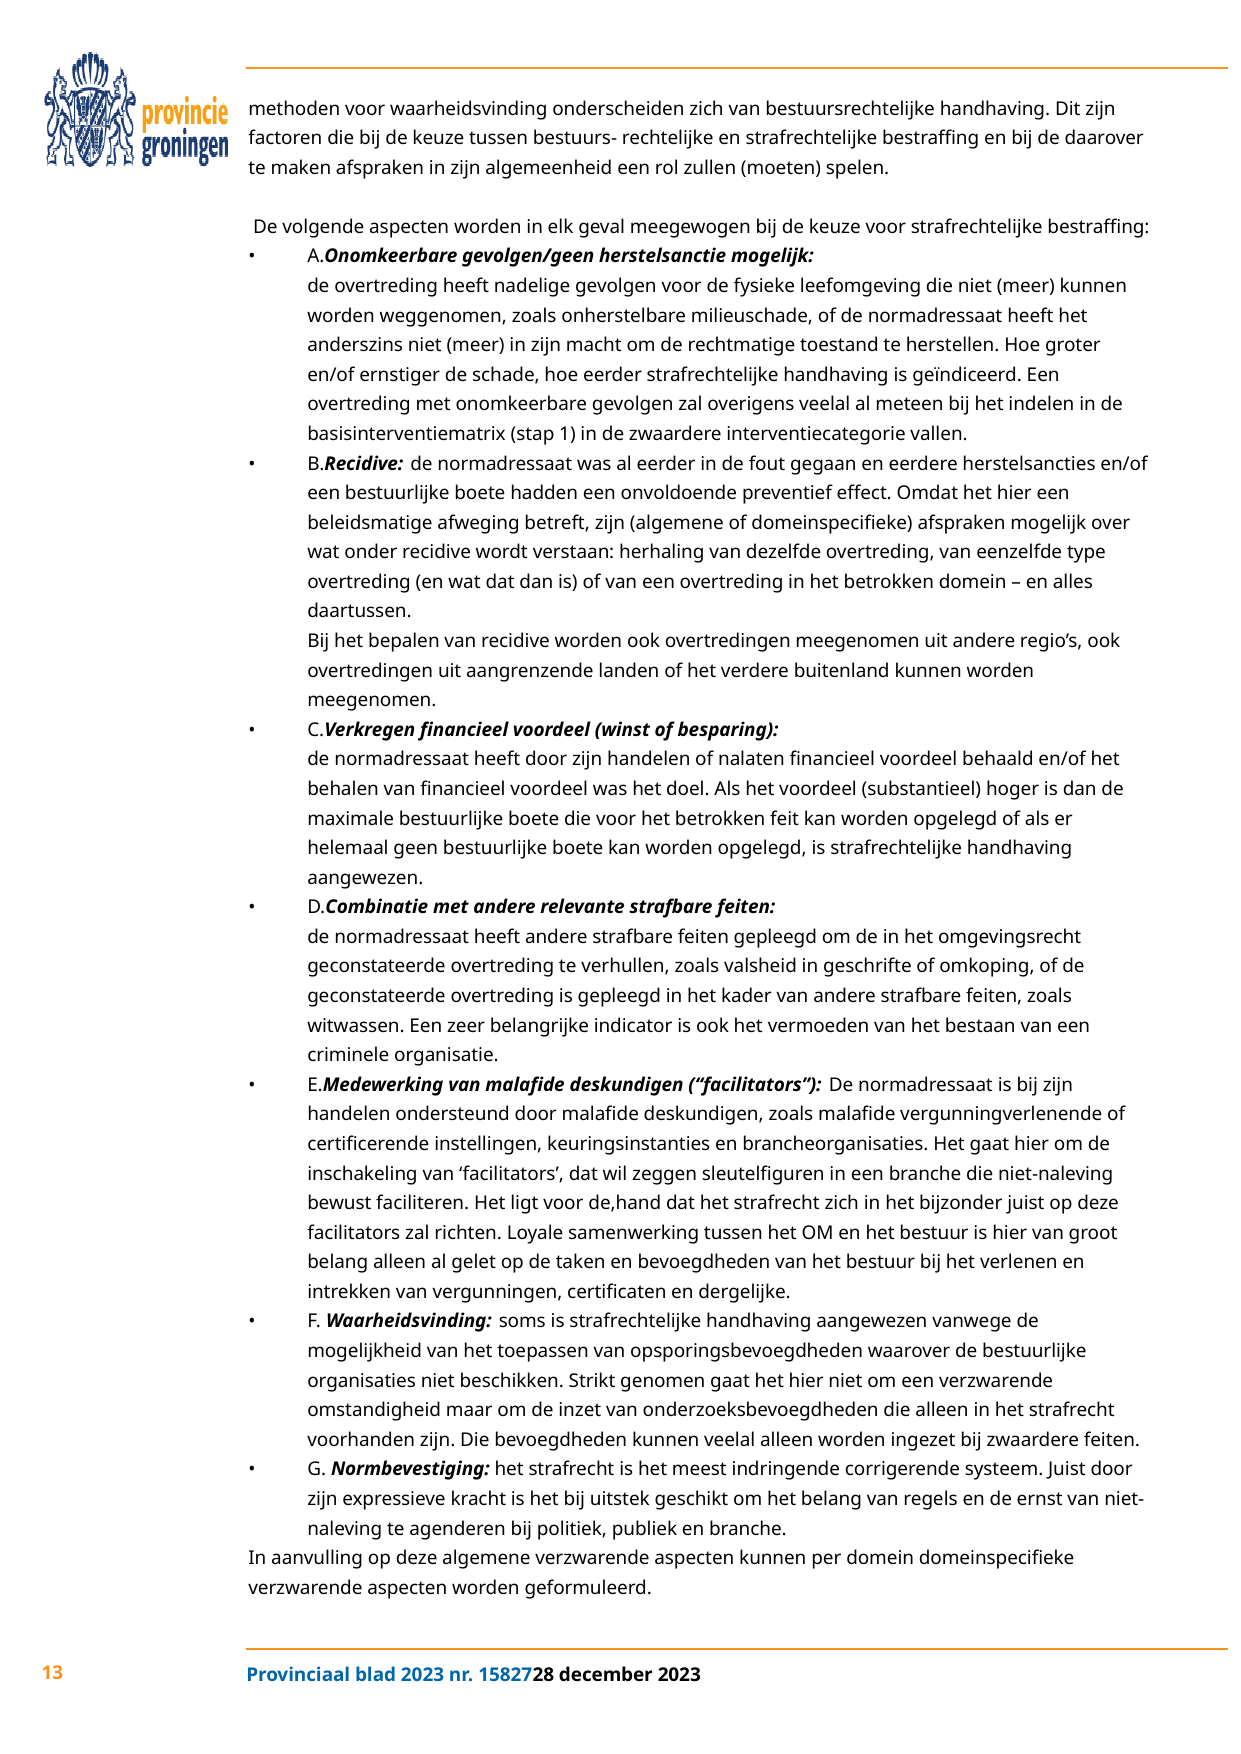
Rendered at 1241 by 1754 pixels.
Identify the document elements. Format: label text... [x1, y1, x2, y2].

list G. Normbevestiging: het strafrecht is het meest indringende corrigerende systeem. Juist door zijn expressieve kracht is het bij uitstek geschikt om het belang van regels en de ernst van niet-naleving te agenderen bij politiek, publiek en branche. [248, 1456, 1152, 1541]
picture [41, 47, 231, 172]
list B.Recidive: de normadressaat was al eerder in de fout gegaan en eerdere herstelsancties en/of een bestuurlijke boete hadden een onvoldoende preventief effect. Omdat het hier een beleidsmatige afweging betreft, zijn (algemene of domeinspecifieke) afspraken mogelijk over wat onder recidive wordt verstaan: herhaling van dezelfde overtreding, van eenzelfde type overtreding (en wat dat dan is) of van een overtreding in het betrokken domein – en alles daartussen. [248, 450, 1152, 623]
text methoden voor waarheidsvinding onderscheiden zich van bestuursrechtelijke handhaving. Dit zijn factoren die bij de keuze tussen bestuurs- rechtelijke en strafrechtelijke bestraffing en bij de daarover te maken afspraken in zijn algemeenheid een rol zullen (moeten) spelen. [248, 95, 1152, 180]
list A.Onomkeerbare gevolgen/geen herstelsanctie mogelijk: [248, 243, 1152, 268]
list F. Waarheidsvinding: soms is strafrechtelijke handhaving aangewezen vanwege de mogelijkheid van het toepassen van opsporingsbevoegdheden waarover de bestuurlijke organisaties niet beschikken. Strikt genomen gaat het hier niet om een verzwarende omstandigheid maar om de inzet van onderzoeksbevoegdheden die alleen in het strafrecht voorhanden zijn. Die bevoegdheden kunnen veelal alleen worden ingezet bij zwaardere feiten. [248, 1308, 1152, 1452]
list de normadressaat heeft door zijn handelen of nalaten financieel voordeel behaald en/of het behalen van financieel voordeel was het doel. Als het voordeel (substantieel) hoger is dan de maximale bestuurlijke boete die voor het betrokken feit kan worden opgelegd of als er helemaal geen bestuurlijke boete kan worden opgelegd, is strafrechtelijke handhaving aangewezen. [248, 746, 1152, 890]
list C.Verkregen financieel voordeel (winst of besparing): [248, 716, 1152, 742]
list D.Combinatie met andere relevante strafbare feiten: [248, 893, 1152, 919]
list de normadressaat heeft andere strafbare feiten gepleegd om de in het omgevingsrecht geconstateerde overtreding te verhullen, zoals valsheid in geschrifte of omkoping, of de geconstateerde overtreding is gepleegd in het kader van andere strafbare feiten, zoals witwassen. Een zeer belangrijke indicator is ook het vermoeden van het bestaan van een criminele organisatie. [248, 923, 1152, 1067]
text In aanvulling op deze algemene verzwarende aspecten kunnen per domein domeinspecifieke verzwarende aspecten worden geformuleerd. [248, 1544, 1152, 1600]
list de overtreding heeft nadelige gevolgen voor de fysieke leefomgeving die niet (meer) kunnen worden weggenomen, zoals onherstelbare milieuschade, of de normadressaat heeft het anderszins niet (meer) in zijn macht om de rechtmatige toestand te herstellen. Hoe groter en/of ernstiger de schade, hoe eerder strafrechtelijke handhaving is geïndiceerd. Een overtreding met onomkeerbare gevolgen zal overigens veelal al meteen bij het indelen in de basisinterventiematrix (stap 1) in de zwaardere interventiecategorie vallen. [248, 272, 1152, 446]
text De volgende aspecten worden in elk geval meegewogen bij de keuze voor strafrechtelijke bestraffing: [248, 213, 1152, 239]
list Bij het bepalen van recidive worden ook overtredingen meegenomen uit andere regio’s, ook overtredingen uit aangrenzende landen of het verdere buitenland kunnen worden meegenomen. [248, 627, 1152, 712]
list E.Medewerking van malafide deskundigen (“facilitators”): De normadressaat is bij zijn handelen ondersteund door malafide deskundigen, zoals malafide vergunningverlenende of certificerende instellingen, keuringsinstanties en brancheorganisaties. Het gaat hier om de inschakeling van ‘facilitators’, dat wil zeggen sleutelfiguren in een branche die niet-naleving bewust faciliteren. Het ligt voor de,hand dat het strafrecht zich in het bijzonder juist op deze facilitators zal richten. Loyale samenwerking tussen het OM en het bestuur is hier van groot belang alleen al gelet op de taken en bevoegdheden van het bestuur bij het verlenen en intrekken van vergunningen, certificaten en dergelijke. [248, 1071, 1152, 1304]
